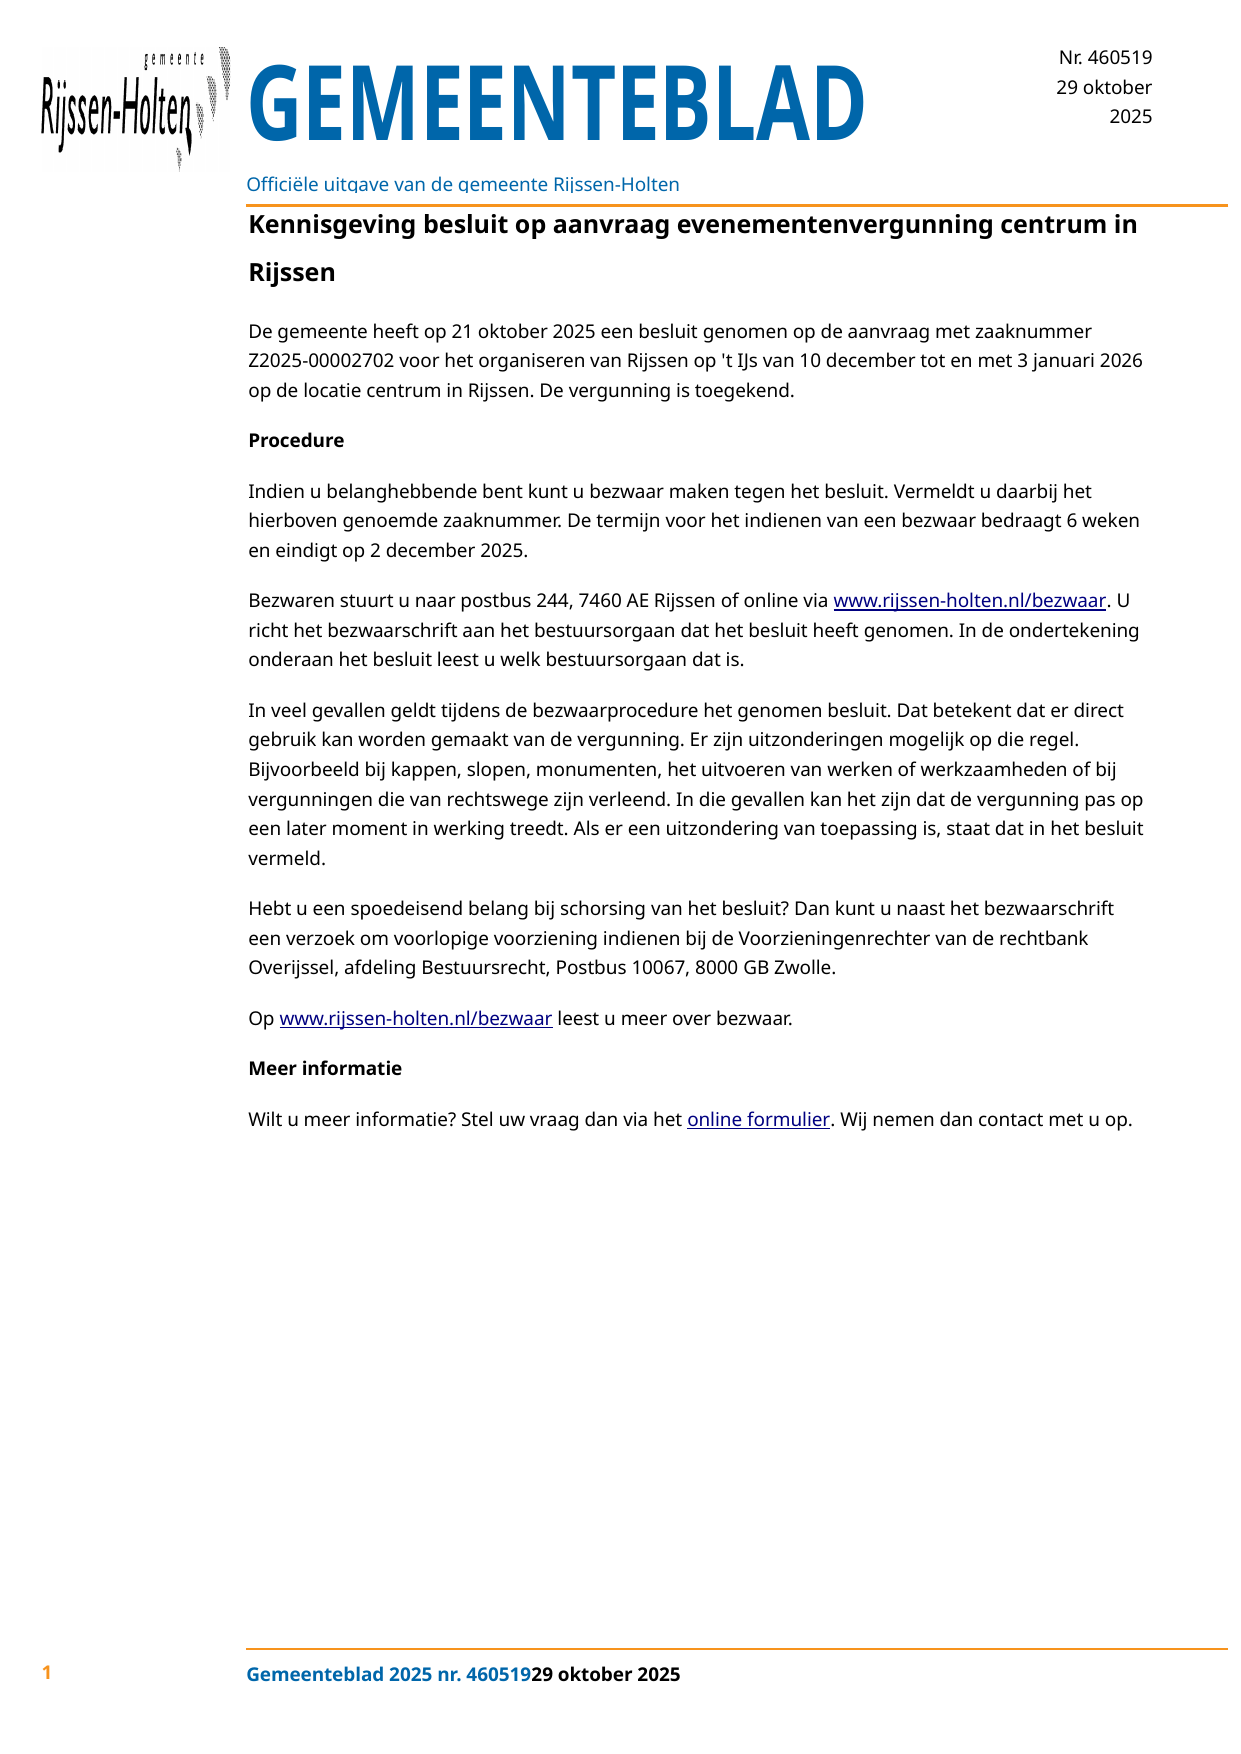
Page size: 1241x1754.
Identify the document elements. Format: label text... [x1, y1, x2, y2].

text Procedure [248, 427, 1152, 453]
text In veel gevallen geldt tijdens de bezwaarprocedure het genomen besluit. Dat betekent dat er direct gebruik kan worden gemaakt van de vergunning. Er zijn uitzonderingen mogelijk op die regel. Bijvoorbeeld bij kappen, slopen, monumenten, het uitvoeren van werken of werkzaamheden of bij vergunningen die van rechtswege zijn verleend. In die gevallen kan het zijn dat de vergunning pas op een later moment in werking treedt. Als er een uitzondering van toepassing is, staat dat in het besluit vermeld. [248, 697, 1152, 871]
text Op www.rijssen-holten.nl/bezwaar leest u meer over bezwaar. [248, 1005, 1152, 1031]
text Wilt u meer informatie? Stel uw vraag dan via het online formulier. Wij nemen dan contact met u op. [248, 1106, 1152, 1132]
picture [41, 47, 231, 172]
text Bezwaren stuurt u naar postbus 244, 7460 AE Rijssen of online via www.rijssen-holten.nl/bezwaar. U richt het bezwaarschrift aan het bestuursorgaan dat het besluit heeft genomen. In de ondertekening onderaan het besluit leest u welk bestuursorgaan dat is. [248, 587, 1152, 672]
text De gemeente heeft op 21 oktober 2025 een besluit genomen op de aanvraag met zaaknummer Z2025-00002702 voor het organiseren van Rijssen op 't IJs van 10 december tot en met 3 januari 2026 op de locatie centrum in Rijssen. De vergunning is toegekend. [248, 318, 1152, 403]
text Kennisgeving besluit op aanvraag evenementenvergunning centrum in Rijssen [248, 207, 1152, 288]
text Indien u belanghebbende bent kunt u bezwaar maken tegen het besluit. Vermeldt u daarbij het hierboven genoemde zaaknummer. De termijn voor het indienen van een bezwaar bedraagt 6 weken en eindigt op 2 december 2025. [248, 478, 1152, 563]
text Hebt u een spoedeisend belang bij schorsing van het besluit? Dan kunt u naast het bezwaarschrift een verzoek om voorlopige voorziening indienen bij de Voorzieningenrechter van de rechtbank Overijssel, afdeling Bestuursrecht, Postbus 10067, 8000 GB Zwolle. [248, 895, 1152, 980]
text Meer informatie [248, 1055, 1152, 1081]
